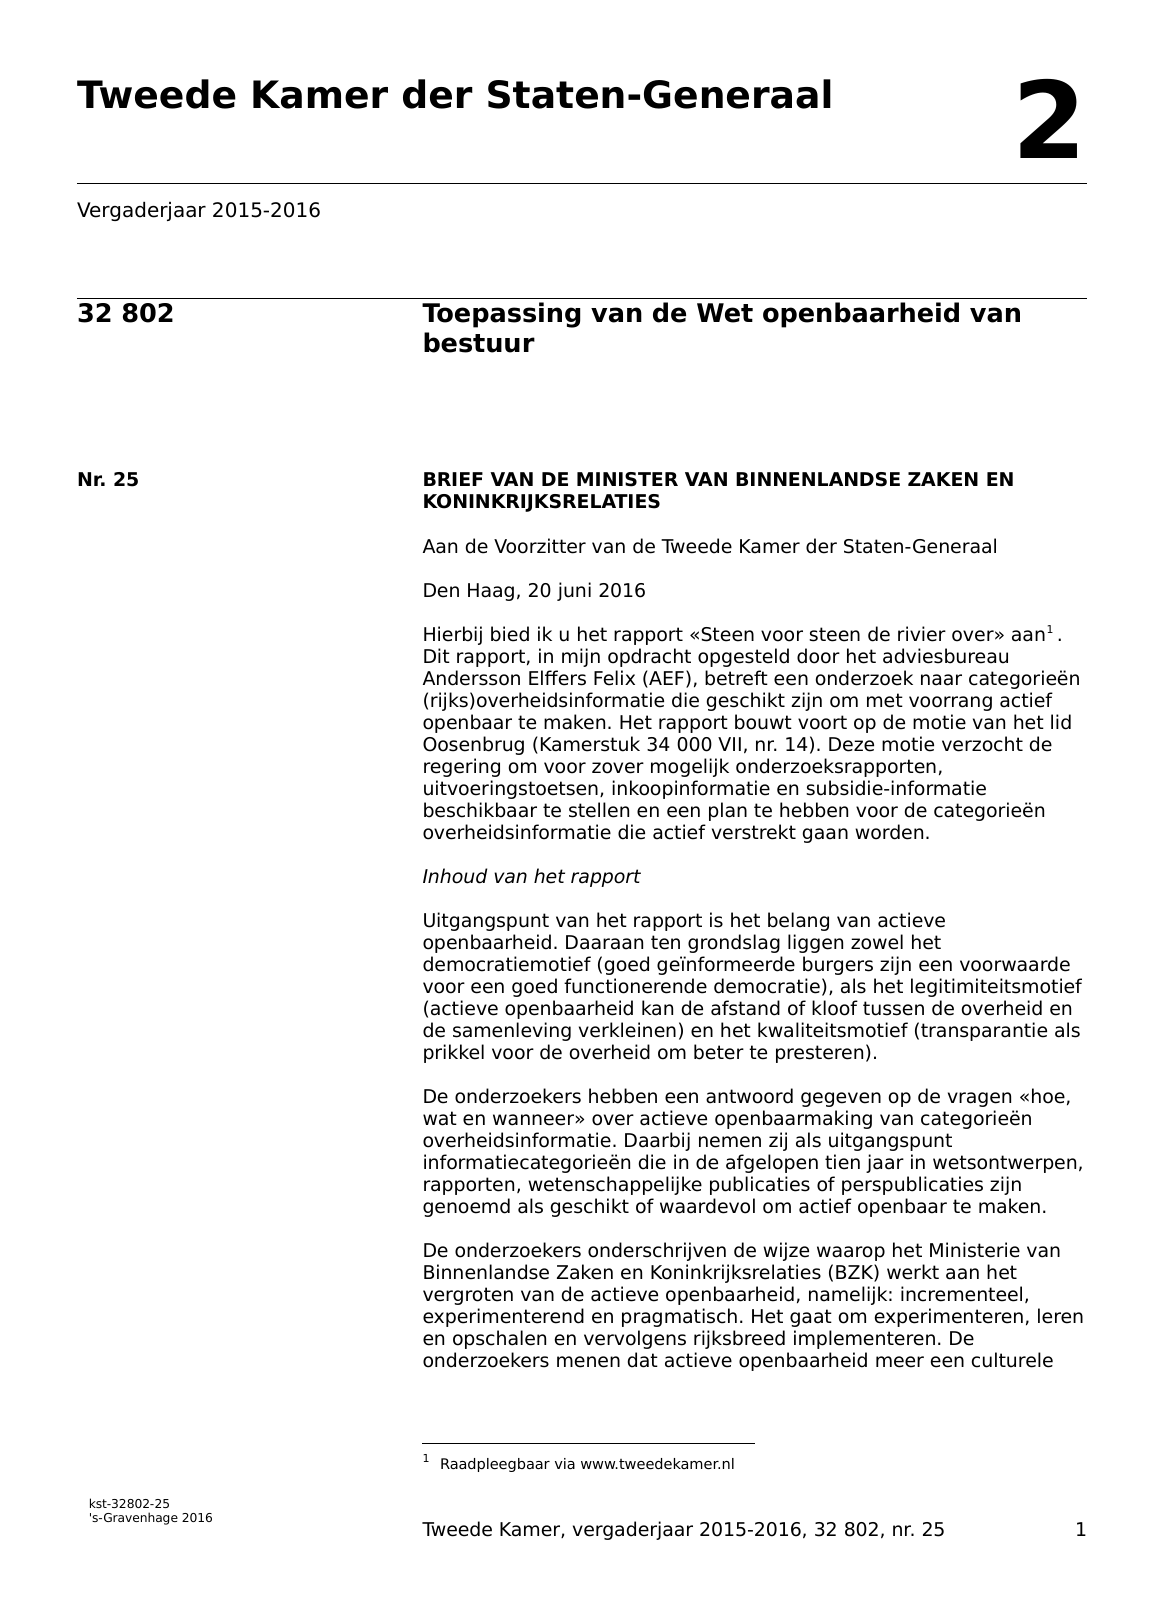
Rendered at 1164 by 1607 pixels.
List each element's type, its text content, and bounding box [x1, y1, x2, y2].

text Hierbij bied ik u het rapport «Steen voor steen de rivier over» aan. Dit rapport, in mijn opdracht opgesteld door het adviesbureau Andersson Elffers Felix (AEF), betreft een onderzoek naar categorieën (rijks)overheidsinformatie die geschikt zijn om met voorrang actief openbaar te maken. Het rapport bouwt voort op de motie van het lid Oosenbrug (Kamerstuk 34 000 VII, nr. 14). Deze motie verzocht de regering om voor zover mogelijk onderzoeksrapporten, uitvoeringstoetsen, inkoopinformatie en subsidie-informatie beschikbaar te stellen en een plan te hebben voor de categorieën overheidsinformatie die actief verstrekt gaan worden. [422, 624, 1087, 844]
table_header Tweede Kamer der Staten-Generaal [77, 59, 886, 183]
table_header 2 [886, 59, 1087, 183]
text Den Haag, 20 juni 2016 [422, 580, 1087, 602]
subtitle Nr. 25 BRIEF VAN DE MINISTER VAN BINNENLANDSE ZAKEN EN KONINKRIJKSRELATIES [77, 469, 1087, 513]
text 's-Gravenhage 2016 [88, 1511, 323, 1525]
subtitle 32 802 Toepassing van de Wet openbaarheid van bestuur [77, 299, 1087, 358]
text Uitgangspunt van het rapport is het belang van actieve openbaarheid. Daaraan ten grondslag liggen zowel het democratiemotief (goed geïnformeerde burgers zijn een voorwaarde voor een goed functionerende democratie), als het legitimiteitsmotief (actieve openbaarheid kan de afstand of kloof tussen de overheid en de samenleving verkleinen) en het kwaliteitsmotief (transparantie als prikkel voor de overheid om beter te presteren). [422, 910, 1087, 1064]
text De onderzoekers hebben een antwoord gegeven op de vragen «hoe, wat en wanneer» over actieve openbaarmaking van categorieën overheidsinformatie. Daarbij nemen zij als uitgangspunt informatiecategorieën die in de afgelopen tien jaar in wetsontwerpen, rapporten, wetenschappelijke publicaties of perspublicaties zijn genoemd als geschikt of waardevol om actief openbaar te maken. [422, 1086, 1087, 1218]
text Aan de Voorzitter van de Tweede Kamer der Staten-Generaal [422, 536, 1087, 557]
text kst-32802-25 [88, 1497, 323, 1511]
table_cell Vergaderjaar 2015-2016 [77, 184, 1087, 298]
text Raadpleegbaar via www.tweedekamer.nl [422, 1452, 1087, 1474]
text De onderzoekers onderschrijven de wijze waarop het Ministerie van Binnenlandse Zaken en Koninkrijksrelaties (BZK) werkt aan het vergroten van de actieve openbaarheid, namelijk: incrementeel, experimenterend en pragmatisch. Het gaat om experimenteren, leren en opschalen en vervolgens rijksbreed implementeren. De onderzoekers menen dat actieve openbaarheid meer een culturele [422, 1240, 1087, 1372]
subtitle Inhoud van het rapport [422, 866, 1087, 888]
